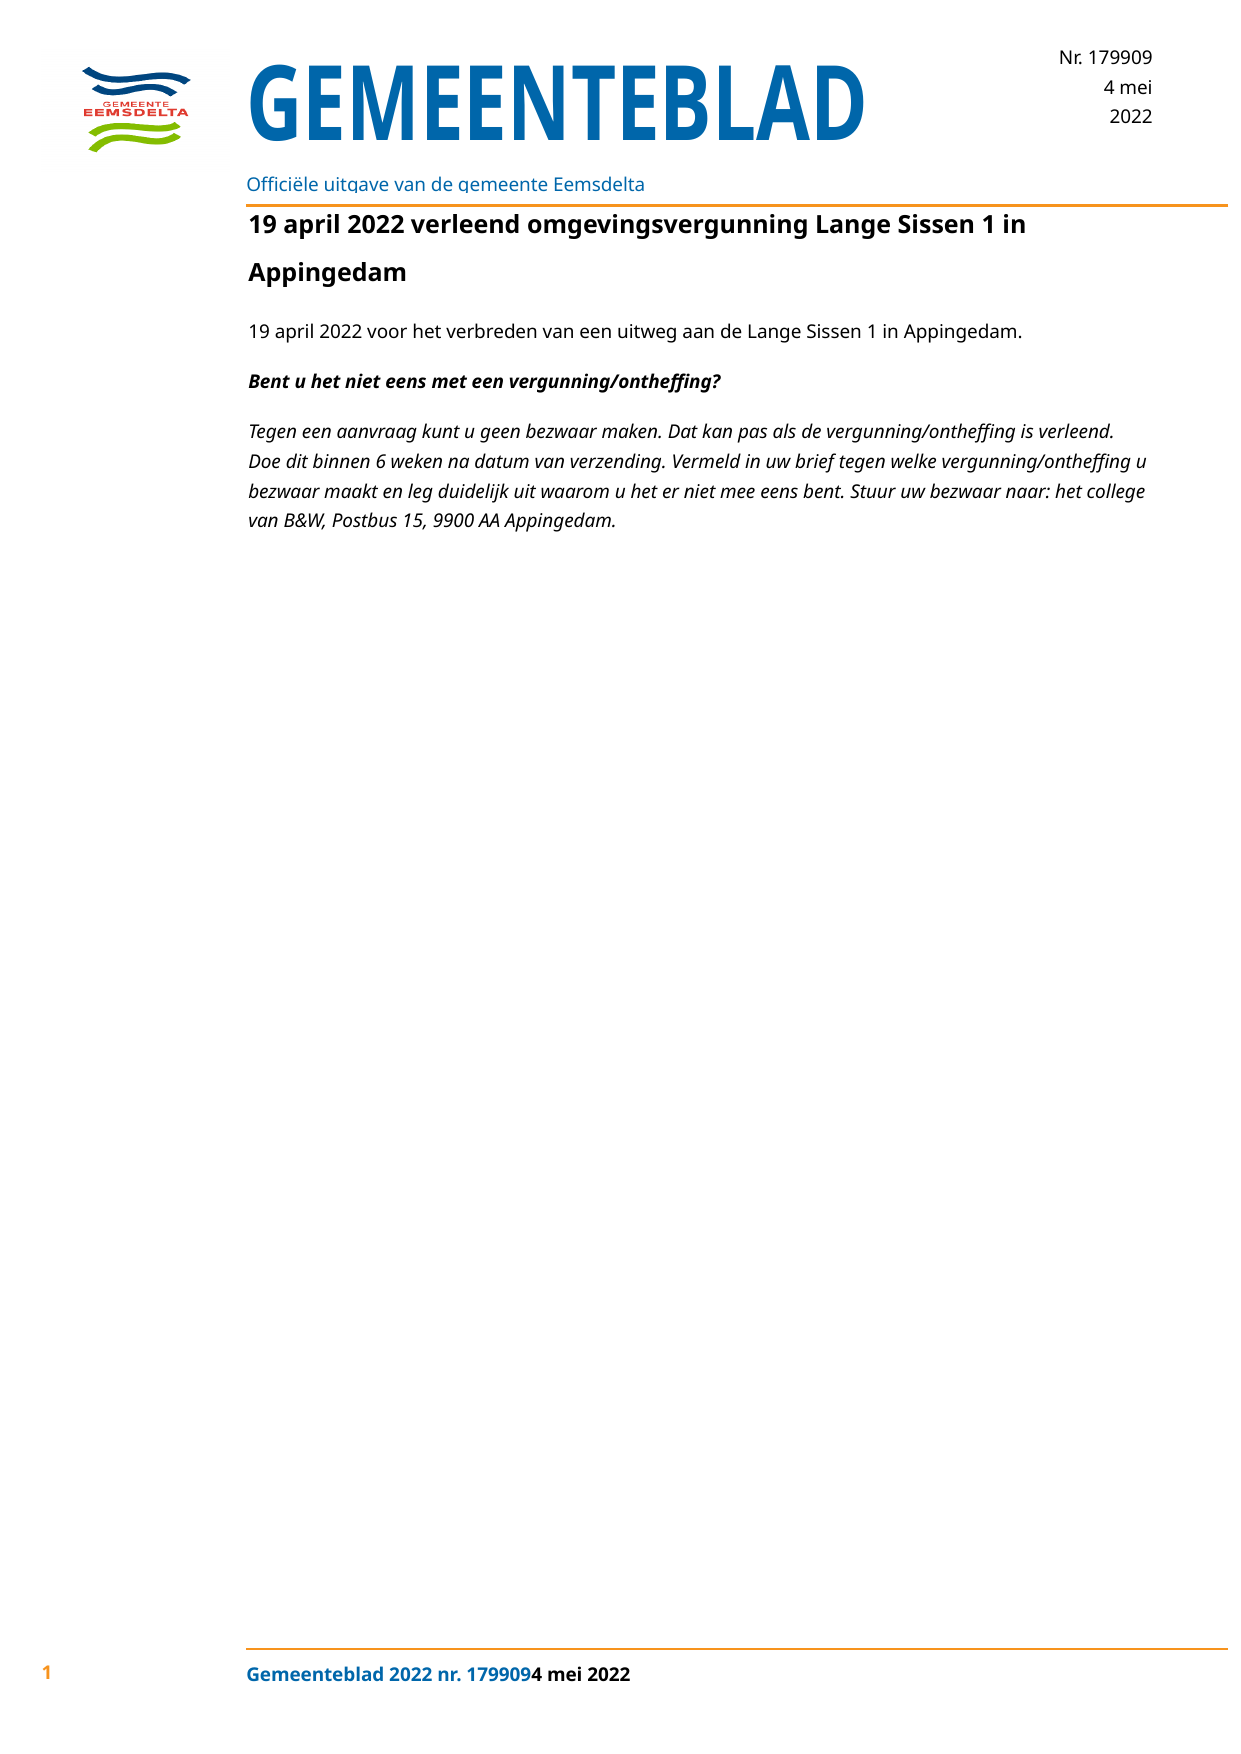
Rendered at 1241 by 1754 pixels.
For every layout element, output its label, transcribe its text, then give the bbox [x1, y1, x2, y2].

text Tegen een aanvraag kunt u geen bezwaar maken. Dat kan pas als de vergunning/ontheffing is verleend. Doe dit binnen 6 weken na datum van verzending. Vermeld in uw brief tegen welke vergunning/ontheffing u bezwaar maakt en leg duidelijk uit waarom u het er niet mee eens bent. Stuur uw bezwaar naar: het college van B&W, Postbus 15, 9900 AA Appingedam. [248, 419, 1152, 533]
text Bent u het niet eens met een vergunning/ontheffing? [248, 368, 1152, 394]
picture [41, 47, 231, 172]
text 19 april 2022 verleend omgevingsvergunning Lange Sissen 1 in Appingedam [248, 207, 1152, 288]
text 19 april 2022 voor het verbreden van een uitweg aan de Lange Sissen 1 in Appingedam. [248, 318, 1152, 344]
